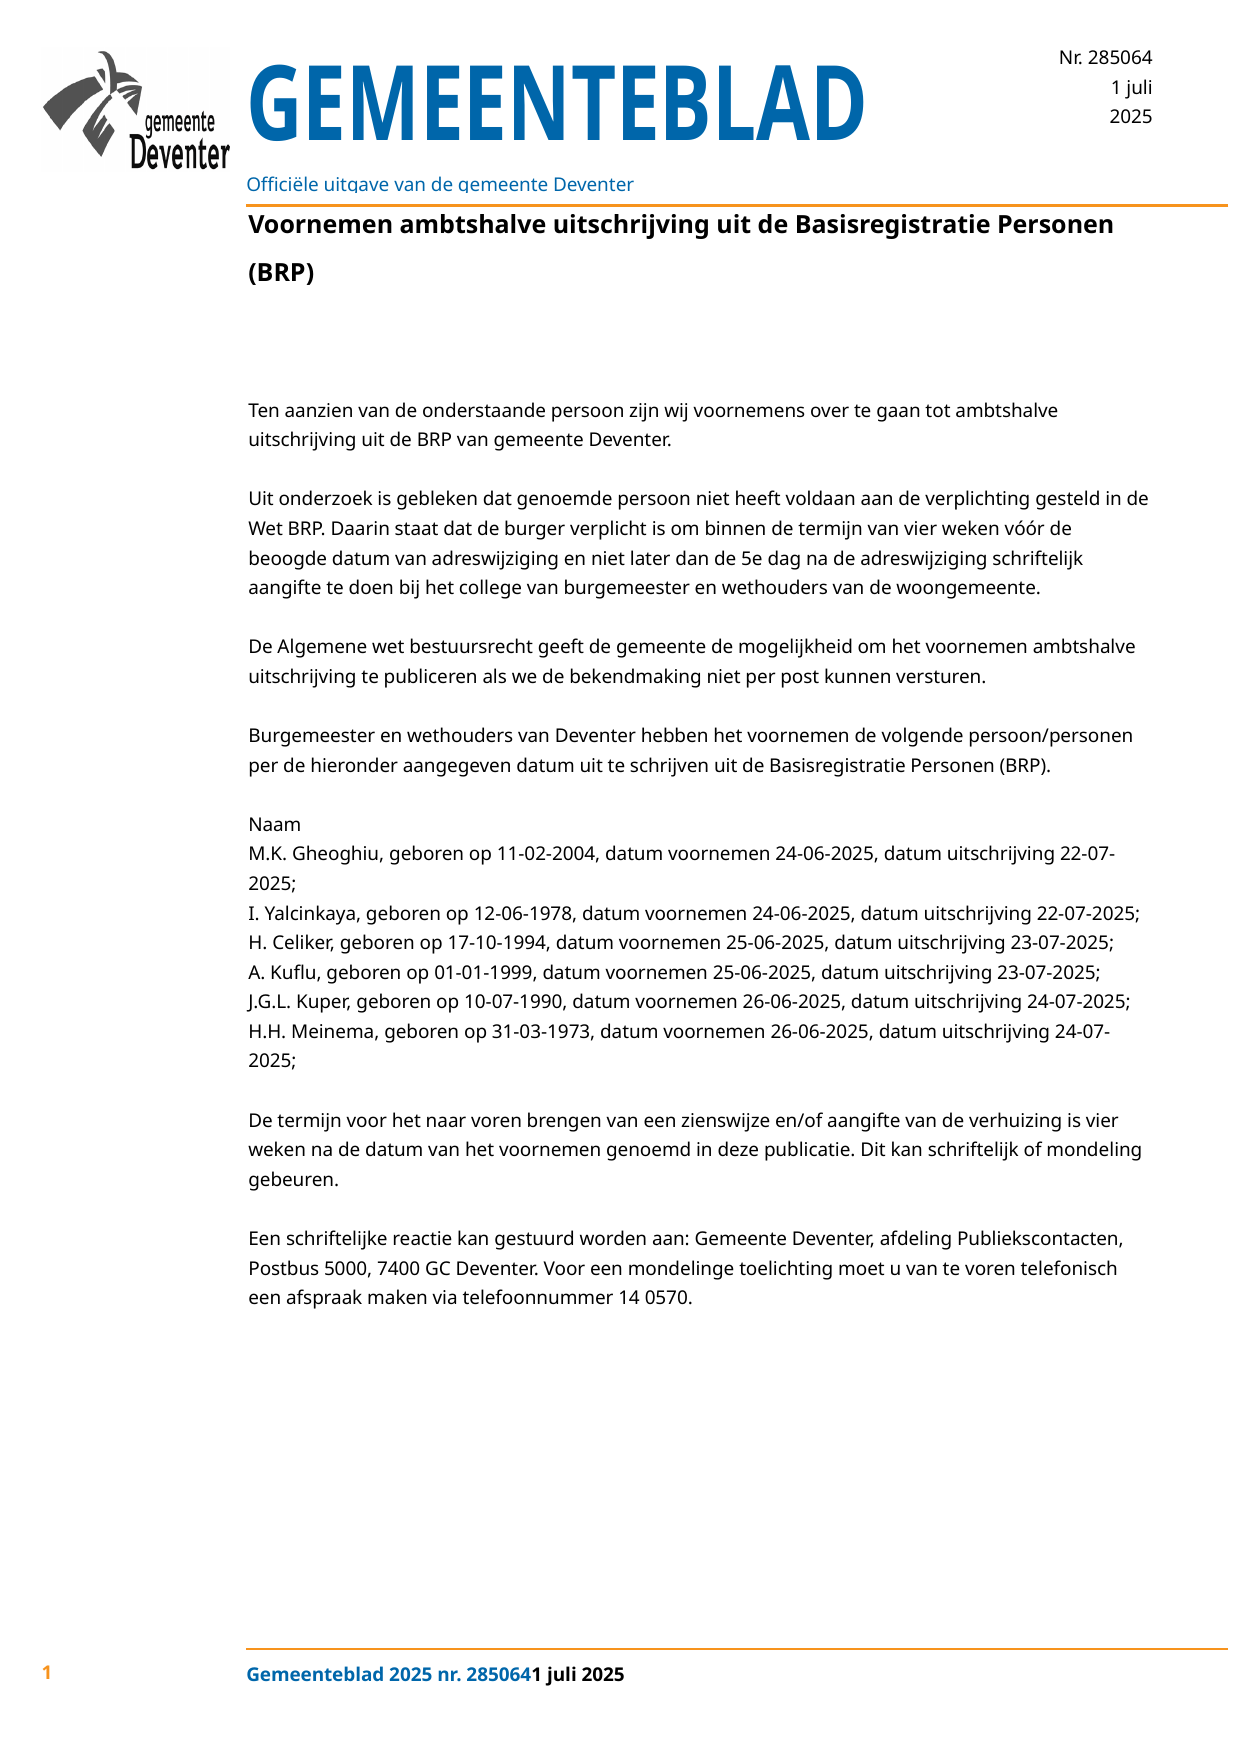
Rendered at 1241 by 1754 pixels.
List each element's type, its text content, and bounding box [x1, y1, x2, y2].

text Burgemeester en wethouders van Deventer hebben het voornemen de volgende persoon/personen per de hieronder aangegeven datum uit te schrijven uit de Basisregistratie Personen (BRP). [248, 722, 1152, 777]
text De termijn voor het naar voren brengen van een zienswijze en/of aangifte van de verhuizing is vier weken na de datum van het voornemen genoemd in deze publicatie. Dit kan schriftelijk of mondeling gebeuren. [248, 1107, 1152, 1192]
text I. Yalcinkaya, geboren op 12-06-1978, datum voornemen 24-06-2025, datum uitschrijving 22-07-2025; [248, 900, 1152, 925]
text A. Kuflu, geboren op 01-01-1999, datum voornemen 25-06-2025, datum uitschrijving 23-07-2025; [248, 959, 1152, 984]
text H. Celiker, geboren op 17-10-1994, datum voornemen 25-06-2025, datum uitschrijving 23-07-2025; [248, 929, 1152, 955]
text Ten aanzien van de onderstaande persoon zijn wij voornemens over te gaan tot ambtshalve uitschrijving uit de BRP van gemeente Deventer. [248, 397, 1152, 452]
text De Algemene wet bestuursrecht geeft de gemeente de mogelijkheid om het voornemen ambtshalve uitschrijving te publiceren als we de bekendmaking niet per post kunnen versturen. [248, 633, 1152, 689]
text Een schriftelijke reactie kan gestuurd worden aan: Gemeente Deventer, afdeling Publiekscontacten, Postbus 5000, 7400 GC Deventer. Voor een mondelinge toelichting moet u van te voren telefonisch een afspraak maken via telefoonnummer 14 0570. [248, 1225, 1152, 1310]
text M.K. Gheoghiu, geboren op 11-02-2004, datum voornemen 24-06-2025, datum uitschrijving 22-07-2025; [248, 841, 1152, 896]
text J.G.L. Kuper, geboren op 10-07-1990, datum voornemen 26-06-2025, datum uitschrijving 24-07-2025; [248, 988, 1152, 1014]
text Voornemen ambtshalve uitschrijving uit de Basisregistratie Personen (BRP) [248, 207, 1152, 288]
text Naam [248, 811, 1152, 837]
text Uit onderzoek is gebleken dat genoemde persoon niet heeft voldaan aan de verplichting gesteld in de Wet BRP. Daarin staat dat de burger verplicht is om binnen de termijn van vier weken vóór de beoogde datum van adreswijziging en niet later dan de 5e dag na de adreswijziging schriftelijk aangifte te doen bij het college van burgemeester en wethouders van de woongemeente. [248, 486, 1152, 600]
text H.H. Meinema, geboren op 31-03-1973, datum voornemen 26-06-2025, datum uitschrijving 24-07-2025; [248, 1018, 1152, 1073]
picture [41, 47, 231, 172]
